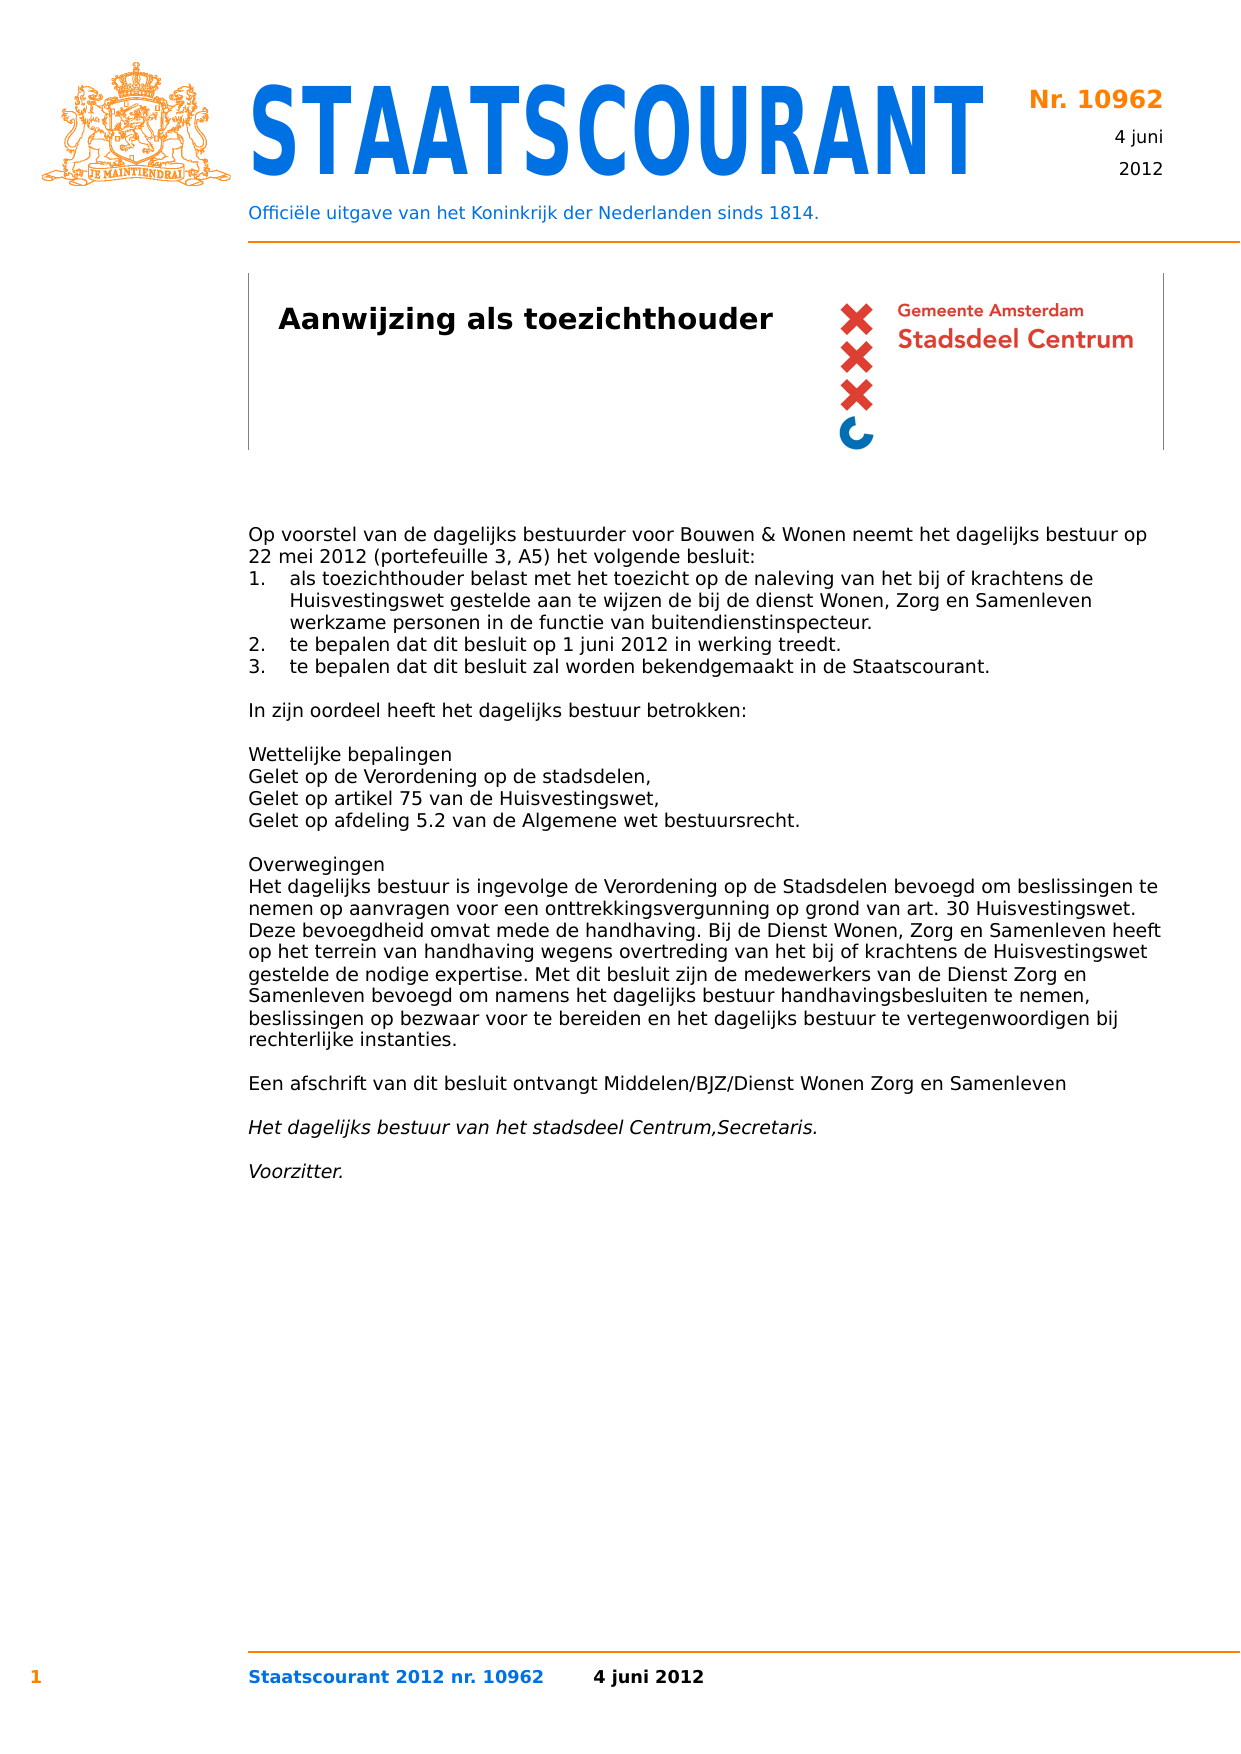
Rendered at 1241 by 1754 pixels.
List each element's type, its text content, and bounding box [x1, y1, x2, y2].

picture [838, 302, 1134, 451]
text 1. als toezichthouder belast met het toezicht op de naleving van het bij of krachtens de Huisvestingswet gestelde aan te wijzen de bij de dienst Wonen, Zorg en Samenleven werkzame personen in de functie van buitendienstinspecteur. [248, 568, 1163, 634]
text Wettelijke bepalingen [248, 744, 1163, 766]
text In zijn oordeel heeft het dagelijks bestuur betrokken: [248, 700, 1163, 722]
table_cell Officiële uitgave van het Koninkrijk der Nederlanden sinds 1814. [248, 203, 1240, 241]
text Voorzitter. [248, 1161, 1163, 1183]
table_header Nr. 10962 [998, 62, 1240, 121]
table_cell 4 juni [998, 121, 1240, 153]
text 3. te bepalen dat dit besluit zal worden bekendgemaakt in de Staatscourant. [248, 656, 1163, 678]
text 2. te bepalen dat dit besluit op 1 juni 2012 in werking treedt. [248, 634, 1163, 656]
text Gelet op de Verordening op de stadsdelen, [248, 766, 1163, 788]
text Het dagelijks bestuur van het stadsdeel Centrum,Secretaris. [248, 1117, 1163, 1139]
table_header STAATSCOURANT [248, 62, 998, 203]
text Gelet op artikel 75 van de Huisvestingswet, [248, 788, 1163, 810]
subtitle Aanwijzing als toezichthouder [249, 273, 1163, 450]
text Gelet op afdeling 5.2 van de Algemene wet bestuursrecht. [248, 810, 1163, 832]
text Overwegingen [248, 853, 1163, 876]
text Op voorstel van de dagelijks bestuurder voor Bouwen & Wonen neemt het dagelijks bestuur op 22 mei 2012 (portefeuille 3, A5) het volgende besluit: [248, 524, 1163, 568]
text Een afschrift van dit besluit ontvangt Middelen/BJZ/Dienst Wonen Zorg en Samenleven [248, 1073, 1163, 1095]
table_cell 2012 [998, 153, 1240, 203]
picture [41, 62, 231, 186]
text Het dagelijks bestuur is ingevolge de Verordening op de Stadsdelen bevoegd om beslissingen te nemen op aanvragen voor een onttrekkingsvergunning op grond van art. 30 Huisvestingswet. Deze bevoegdheid omvat mede de handhaving. Bij de Dienst Wonen, Zorg en Samenleven heeft op het terrein van handhaving wegens overtreding van het bij of krachtens de Huisvestingswet gestelde de nodige expertise. Met dit besluit zijn de medewerkers van de Dienst Zorg en Samenleven bevoegd om namens het dagelijks bestuur handhavingsbesluiten te nemen, beslissingen op bezwaar voor te bereiden en het dagelijks bestuur te vertegenwoordigen bij rechterlijke instanties. [248, 876, 1163, 1051]
table_header [25, 62, 248, 241]
